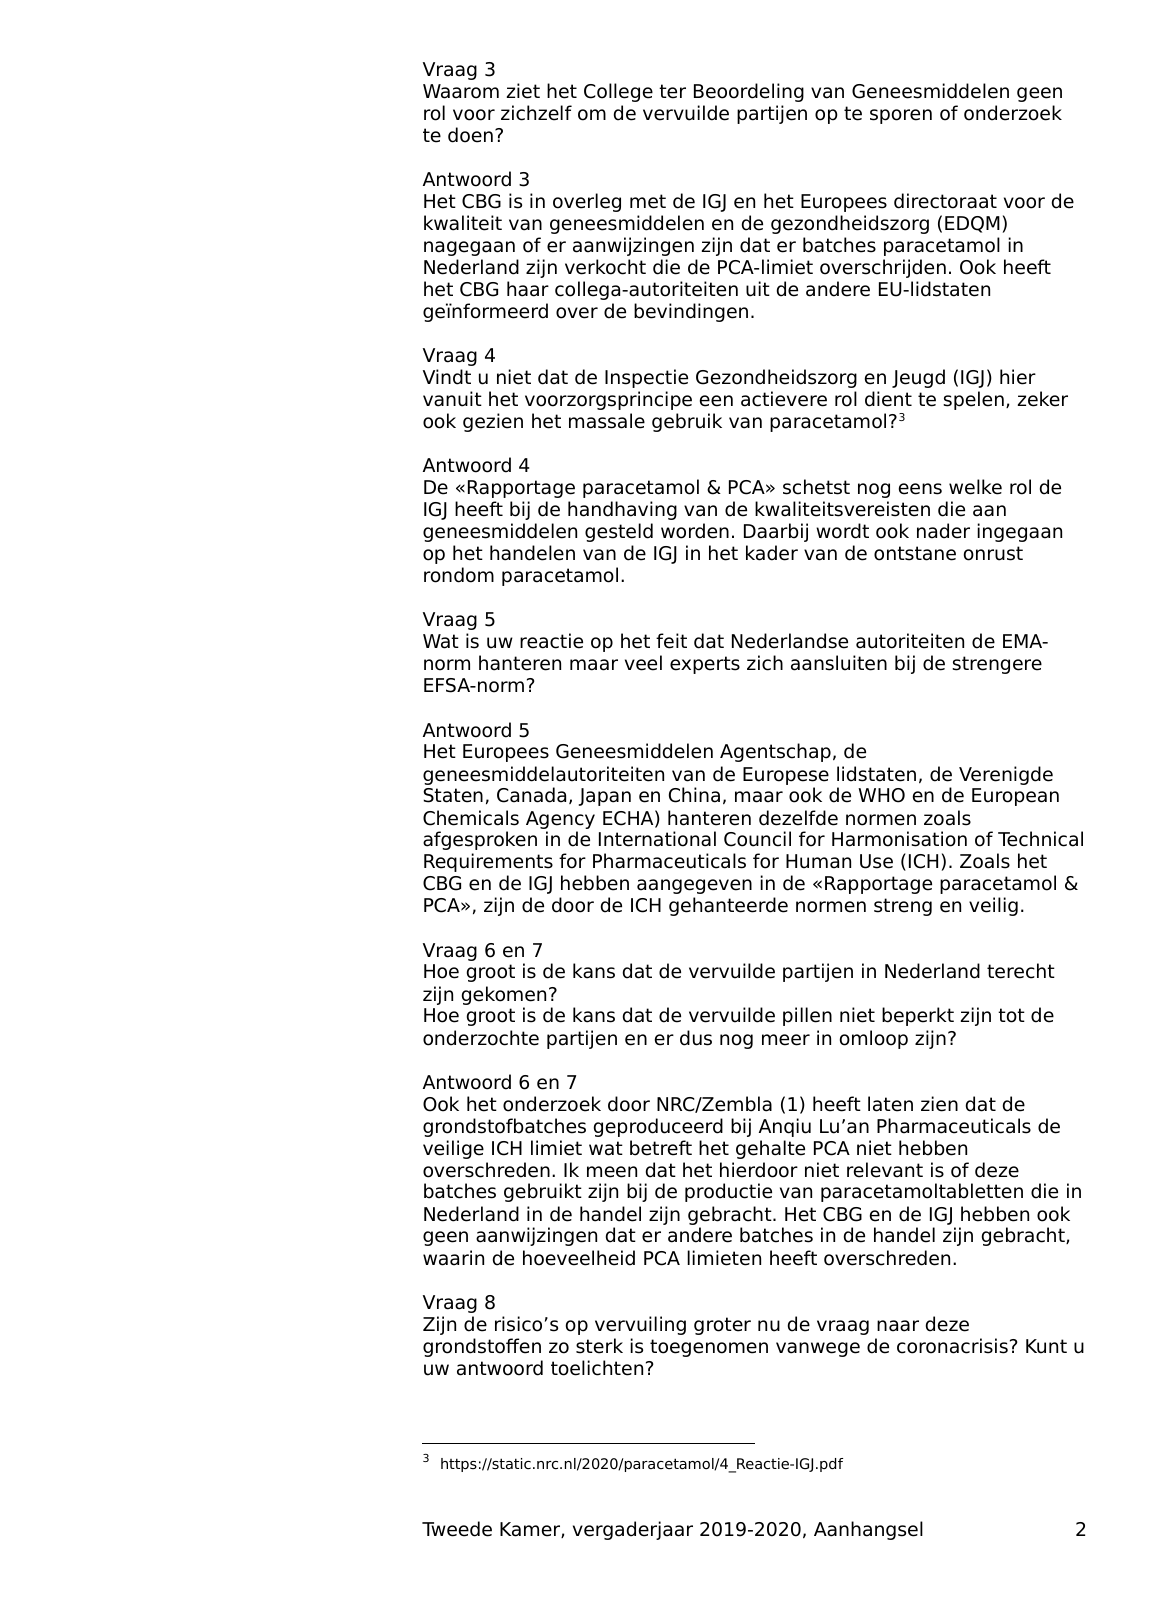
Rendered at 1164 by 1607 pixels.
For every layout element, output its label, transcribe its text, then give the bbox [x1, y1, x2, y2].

text Vraag 4 [422, 345, 1087, 367]
text Antwoord 5 [422, 719, 1087, 741]
text Het CBG is in overleg met de IGJ en het Europees directoraat voor de kwaliteit van geneesmiddelen en de gezondheidszorg (EDQM) nagegaan of er aanwijzingen zijn dat er batches paracetamol in Nederland zijn verkocht die de PCA-limiet overschrijden. Ook heeft het CBG haar collega-autoriteiten uit de andere EU-lidstaten geïnformeerd over de bevindingen. [422, 191, 1087, 323]
text Antwoord 4 [422, 455, 1087, 477]
text Antwoord 6 en 7 [422, 1072, 1087, 1093]
text Hoe groot is de kans dat de vervuilde partijen in Nederland terecht zijn gekomen? [422, 961, 1087, 1005]
text Ook het onderzoek door NRC/Zembla (1) heeft laten zien dat de grondstofbatches geproduceerd bij Anqiu Lu’an Pharmaceuticals de veilige ICH limiet wat betreft het gehalte PCA niet hebben overschreden. Ik meen dat het hierdoor niet relevant is of deze batches gebruikt zijn bij de productie van paracetamoltabletten die in Nederland in de handel zijn gebracht. Het CBG en de IGJ hebben ook geen aanwijzingen dat er andere batches in de handel zijn gebracht, waarin de hoeveelheid PCA limieten heeft overschreden. [422, 1093, 1087, 1269]
text Hoe groot is de kans dat de vervuilde pillen niet beperkt zijn tot de onderzochte partijen en er dus nog meer in omloop zijn? [422, 1005, 1087, 1049]
text Wat is uw reactie op het feit dat Nederlandse autoriteiten de EMA-norm hanteren maar veel experts zich aansluiten bij de strengere EFSA-norm? [422, 631, 1087, 697]
text Vraag 6 en 7 [422, 939, 1087, 961]
text Vindt u niet dat de Inspectie Gezondheidszorg en Jeugd (IGJ) hier vanuit het voorzorgsprincipe een actievere rol dient te spelen, zeker ook gezien het massale gebruik van paracetamol? [422, 367, 1087, 433]
text De «Rapportage paracetamol & PCA» schetst nog eens welke rol de IGJ heeft bij de handhaving van de kwaliteitsvereisten die aan geneesmiddelen gesteld worden. Daarbij wordt ook nader ingegaan op het handelen van de IGJ in het kader van de ontstane onrust rondom paracetamol. [422, 477, 1087, 587]
text Vraag 8 [422, 1292, 1087, 1313]
text Zijn de risico’s op vervuiling groter nu de vraag naar deze grondstoffen zo sterk is toegenomen vanwege de coronacrisis? Kunt u uw antwoord toelichten? [422, 1313, 1087, 1379]
text Waarom ziet het College ter Beoordeling van Geneesmiddelen geen rol voor zichzelf om de vervuilde partijen op te sporen of onderzoek te doen? [422, 81, 1087, 147]
text https://static.nrc.nl/2020/paracetamol/4_Reactie-IGJ.pdf [422, 1452, 1087, 1474]
text Het Europees Geneesmiddelen Agentschap, de geneesmiddelautoriteiten van de Europese lidstaten, de Verenigde Staten, Canada, Japan en China, maar ook de WHO en de European Chemicals Agency ECHA) hanteren dezelfde normen zoals afgesproken in de International Council for Harmonisation of Technical Requirements for Pharmaceuticals for Human Use (ICH). Zoals het CBG en de IGJ hebben aangegeven in de «Rapportage paracetamol & PCA», zijn de door de ICH gehanteerde normen streng en veilig. [422, 741, 1087, 917]
text Vraag 3 [422, 59, 1087, 81]
text Antwoord 3 [422, 169, 1087, 191]
text Vraag 5 [422, 609, 1087, 631]
